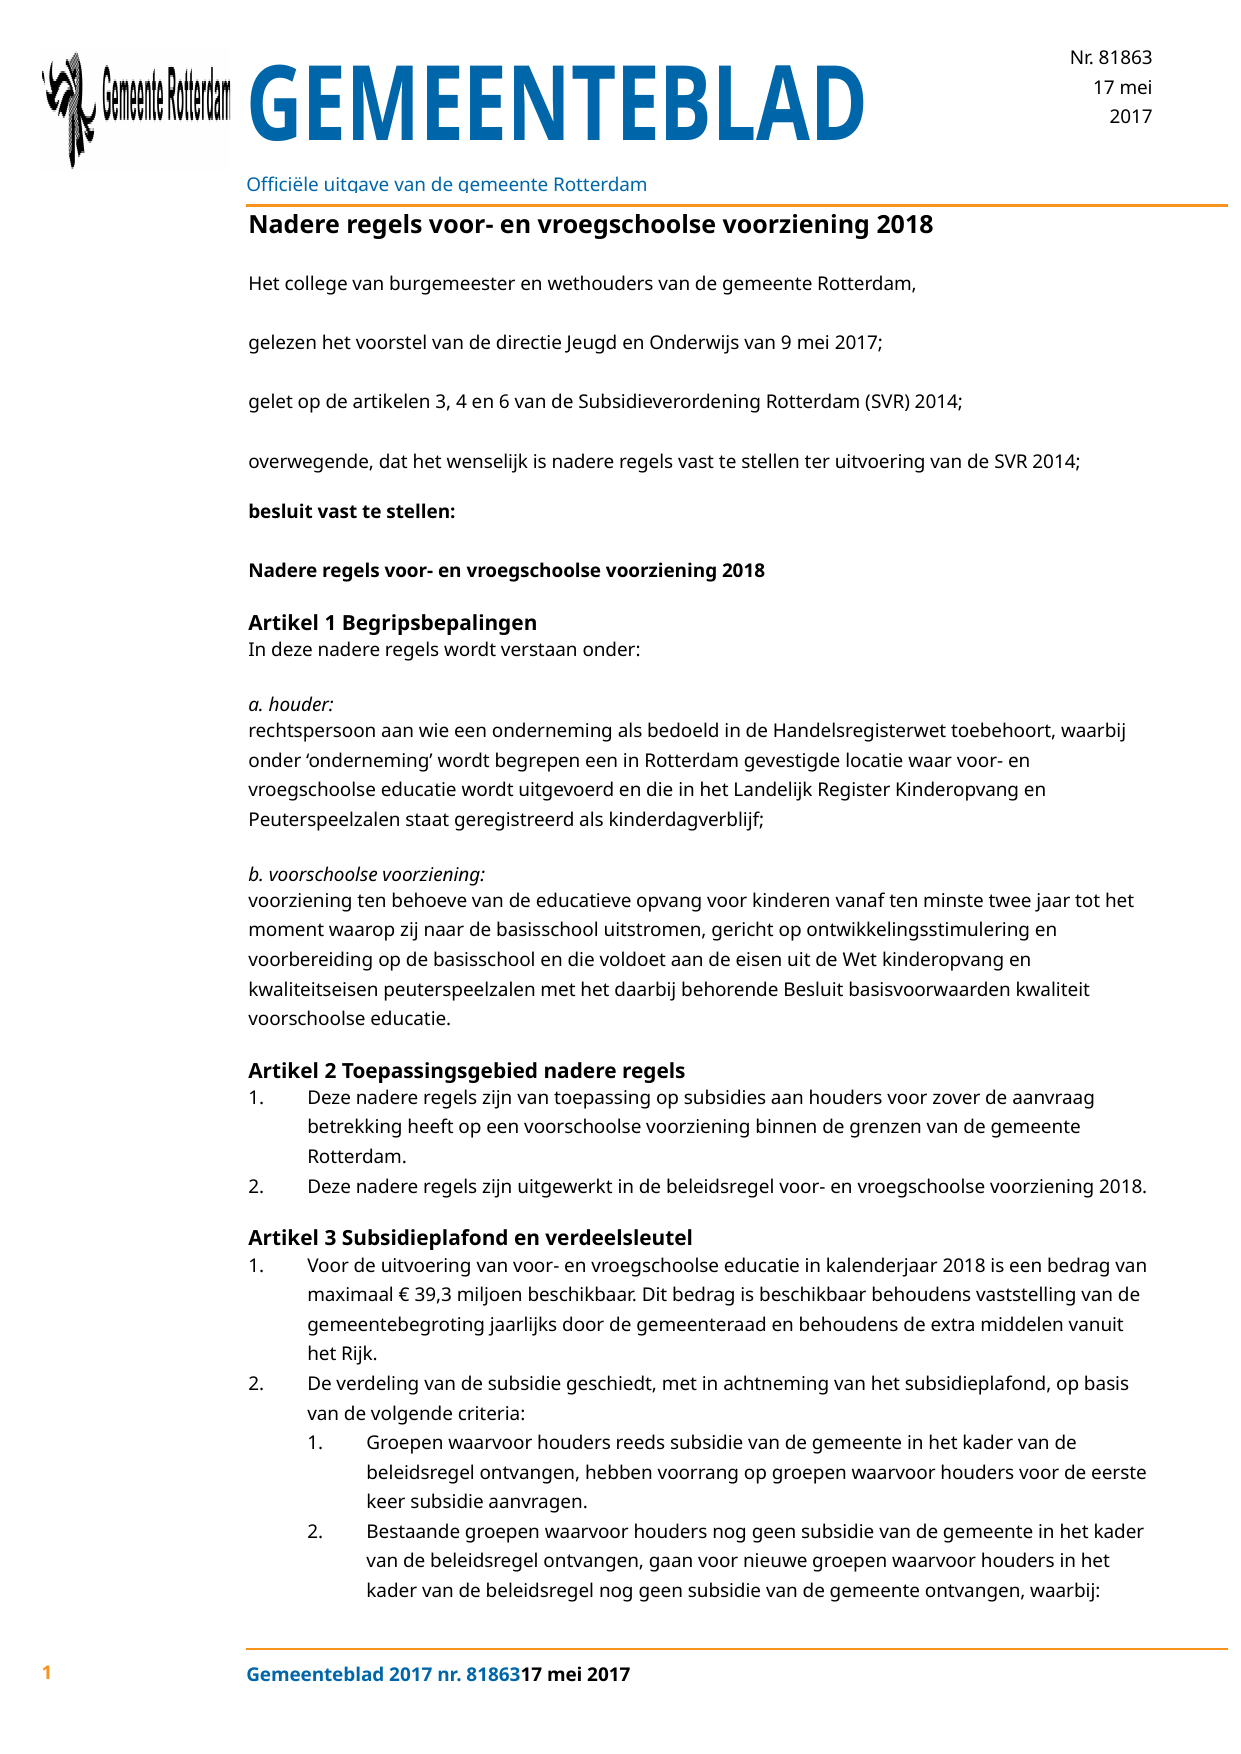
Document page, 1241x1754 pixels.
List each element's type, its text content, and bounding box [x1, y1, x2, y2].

list Deze nadere regels zijn uitgewerkt in de beleidsregel voor- en vroegschoolse voorziening 2018. [248, 1173, 1152, 1199]
text In deze nadere regels wordt verstaan onder: [248, 636, 1152, 662]
text gelet op de artikelen 3, 4 en 6 van de Subsidieverordening Rotterdam (SVR) 2014; [248, 389, 1152, 414]
list Groepen waarvoor houders reeds subsidie van de gemeente in het kader van de beleidsregel ontvangen, hebben voorrang op groepen waarvoor houders voor de eerste keer subsidie aanvragen. [307, 1429, 1152, 1514]
list Bestaande groepen waarvoor houders nog geen subsidie van de gemeente in het kader van de beleidsregel ontvangen, gaan voor nieuwe groepen waarvoor houders in het kader van de beleidsregel nog geen subsidie van de gemeente ontvangen, waarbij: [307, 1518, 1152, 1603]
picture [41, 47, 231, 172]
text b. voorschoolse voorziening: [248, 861, 1152, 887]
text gelezen het voorstel van de directie Jeugd en Onderwijs van 9 mei 2017; [248, 329, 1152, 355]
list De verdeling van de subsidie geschiedt, met in achtneming van het subsidieplafond, op basis van de volgende criteria: [248, 1370, 1152, 1425]
text Het college van burgemeester en wethouders van de gemeente Rotterdam, [248, 270, 1152, 296]
text voorziening ten behoeve van de educatieve opvang voor kinderen vanaf ten minste twee jaar tot het moment waarop zij naar de basisschool uitstromen, gericht op ontwikkelingsstimulering en voorbereiding op de basisschool en die voldoet aan de eisen uit de Wet kinderopvang en kwaliteitseisen peuterspeelzalen met het daarbij behorende Besluit basisvoorwaarden kwaliteit voorschoolse educatie. [248, 887, 1152, 1031]
text Nadere regels voor- en vroegschoolse voorziening 2018 [248, 207, 1152, 241]
text overwegende, dat het wenselijk is nadere regels vast te stellen ter uitvoering van de SVR 2014; [248, 448, 1152, 473]
text a. houder: [248, 691, 1152, 717]
text Artikel 3 Subsidieplafond en verdeelsleutel [248, 1223, 1152, 1252]
text Artikel 2 Toepassingsgebied nadere regels [248, 1056, 1152, 1084]
text Nadere regels voor- en vroegschoolse voorziening 2018 [248, 557, 1152, 583]
text rechtspersoon aan wie een onderneming als bedoeld in de Handelsregisterwet toebehoort, waarbij onder ‘onderneming’ wordt begrepen een in Rotterdam gevestigde locatie waar voor- en vroegschoolse educatie wordt uitgevoerd en die in het Landelijk Register Kinderopvang en Peuterspeelzalen staat geregistreerd als kinderdagverblijf; [248, 717, 1152, 832]
list Deze nadere regels zijn van toepassing op subsidies aan houders voor zover de aanvraag betrekking heeft op een voorschoolse voorziening binnen de grenzen van de gemeente Rotterdam. [248, 1084, 1152, 1169]
text Artikel 1 Begripsbepalingen [248, 608, 1152, 636]
text besluit vast te stellen: [248, 498, 1152, 524]
list Voor de uitvoering van voor- en vroegschoolse educatie in kalenderjaar 2018 is een bedrag van maximaal € 39,3 miljoen beschikbaar. Dit bedrag is beschikbaar behoudens vaststelling van de gemeentebegroting jaarlijks door de gemeenteraad en behoudens de extra middelen vanuit het Rijk. [248, 1252, 1152, 1366]
